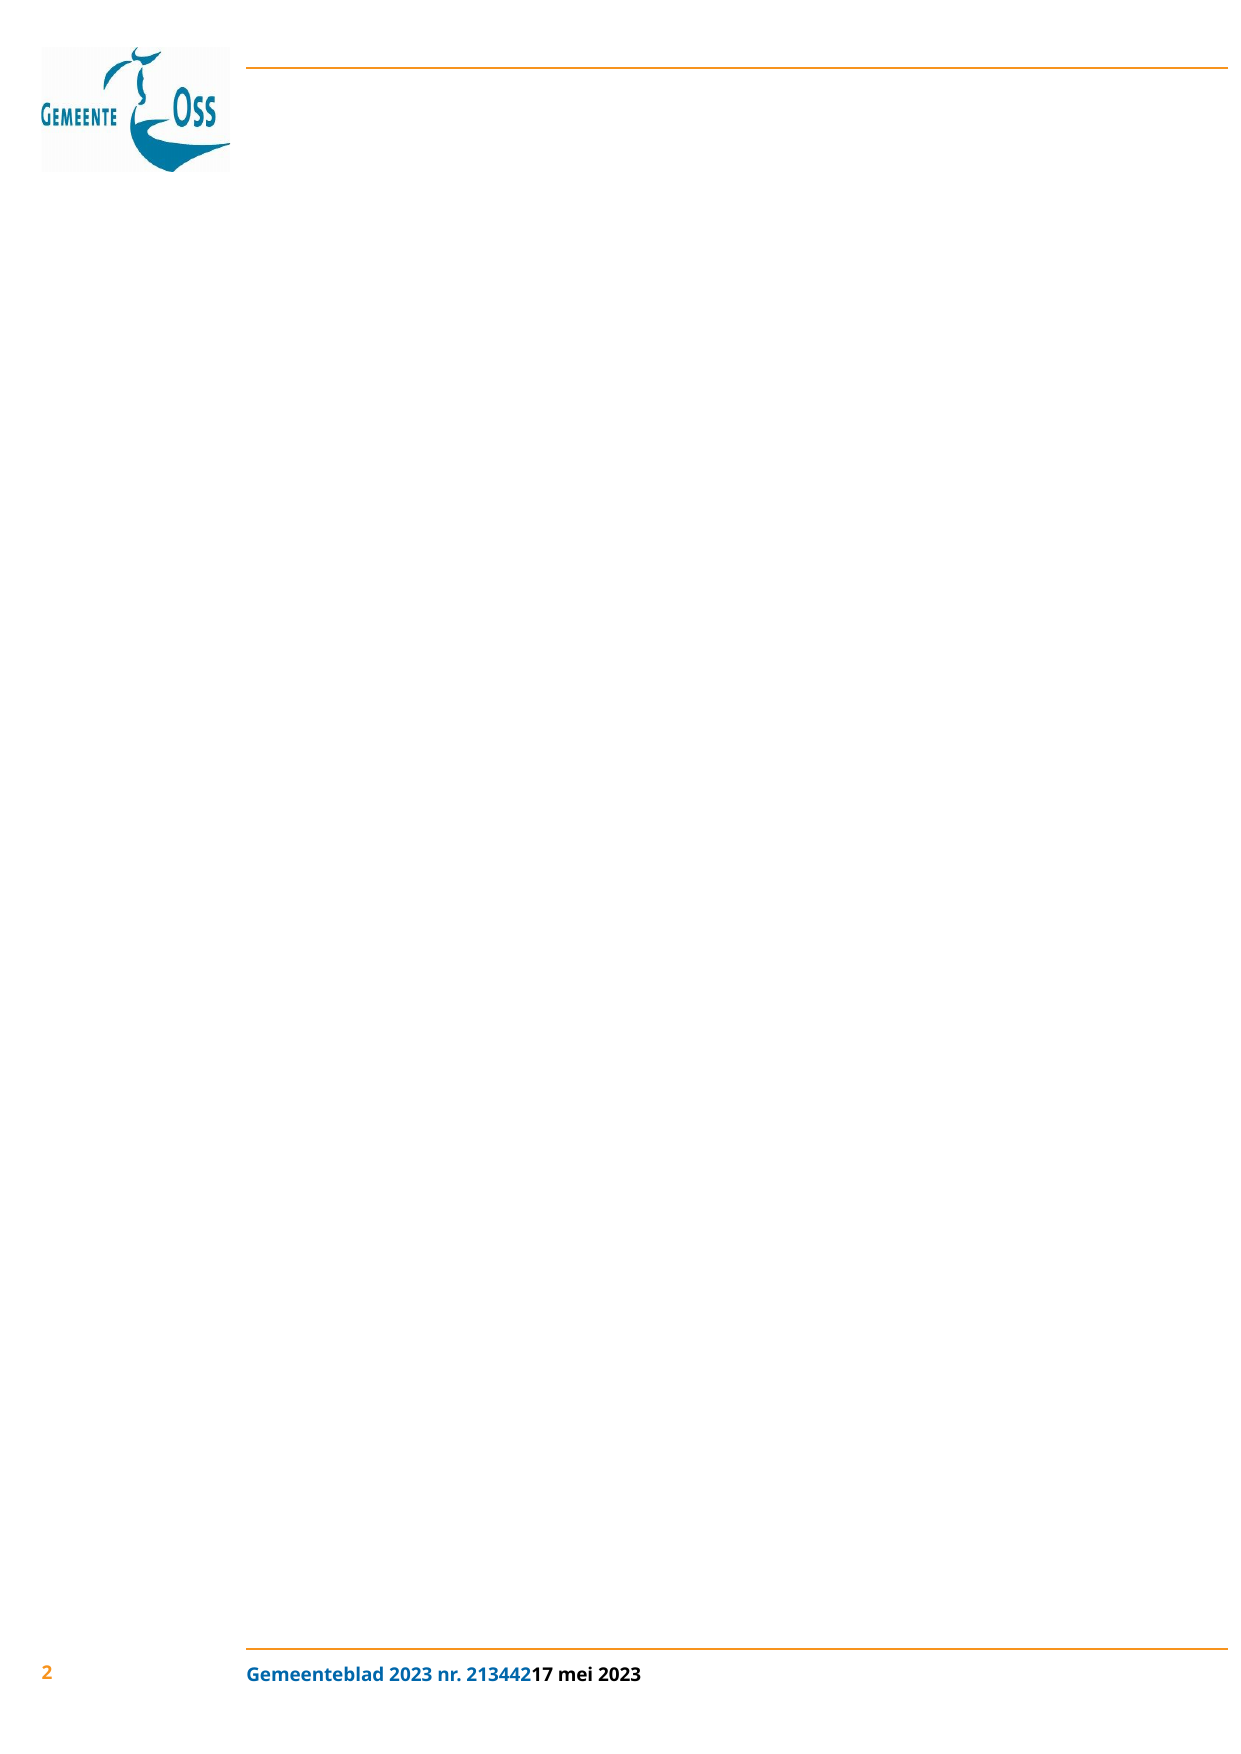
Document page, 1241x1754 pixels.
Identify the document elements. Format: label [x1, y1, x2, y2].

picture [41, 47, 231, 172]
